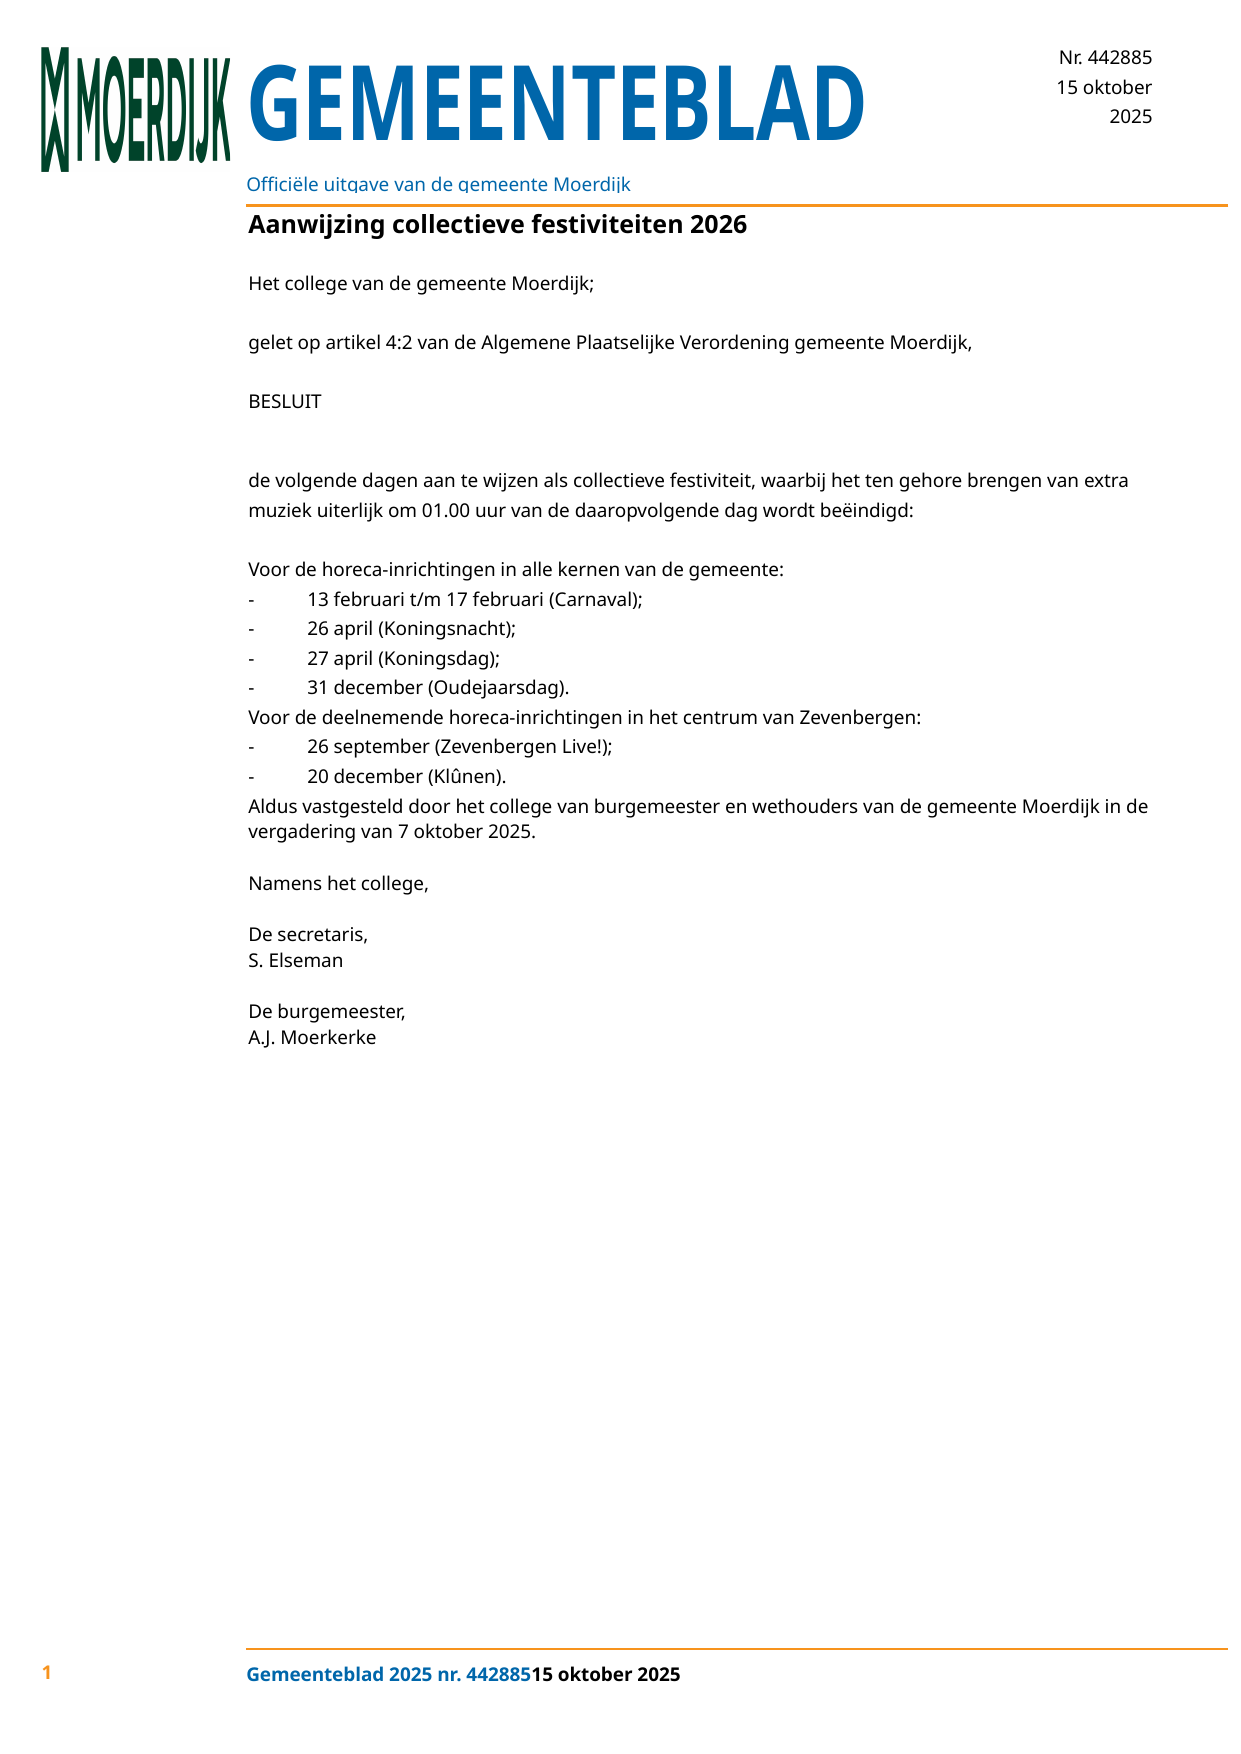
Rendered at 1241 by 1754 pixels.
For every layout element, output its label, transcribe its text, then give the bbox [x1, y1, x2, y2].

text De burgemeester, [248, 999, 1152, 1024]
list 26 september (Zevenbergen Live!); [248, 734, 1152, 759]
list 26 april (Koningsnacht); [248, 615, 1152, 641]
text Het college van de gemeente Moerdijk; [248, 270, 1152, 296]
list 20 december (Klûnen). [248, 763, 1152, 789]
text S. Elseman [248, 947, 1152, 973]
text BESLUIT [248, 389, 1152, 414]
list 31 december (Oudejaarsdag). [248, 674, 1152, 700]
text De secretaris, [248, 922, 1152, 947]
text A.J. Moerkerke [248, 1024, 1152, 1050]
text Voor de deelnemende horeca-inrichtingen in het centrum van Zevenbergen: [248, 704, 1152, 730]
text Namens het college, [248, 870, 1152, 896]
list 13 februari t/m 17 februari (Carnaval); [248, 586, 1152, 612]
text gelet op artikel 4:2 van de Algemene Plaatselijke Verordening gemeente Moerdijk, [248, 329, 1152, 355]
text de volgende dagen aan te wijzen als collectieve festiviteit, waarbij het ten gehore brengen van extra muziek uiterlijk om 01.00 uur van de daaropvolgende dag wordt beëindigd: [248, 467, 1152, 523]
text Voor de horeca-inrichtingen in alle kernen van de gemeente: [248, 556, 1152, 582]
list 27 april (Koningsdag); [248, 645, 1152, 671]
text Aldus vastgesteld door het college van burgemeester en wethouders van de gemeente Moerdijk in de vergadering van 7 oktober 2025. [248, 793, 1152, 844]
picture [41, 47, 231, 172]
text Aanwijzing collectieve festiviteiten 2026 [248, 207, 1152, 241]
